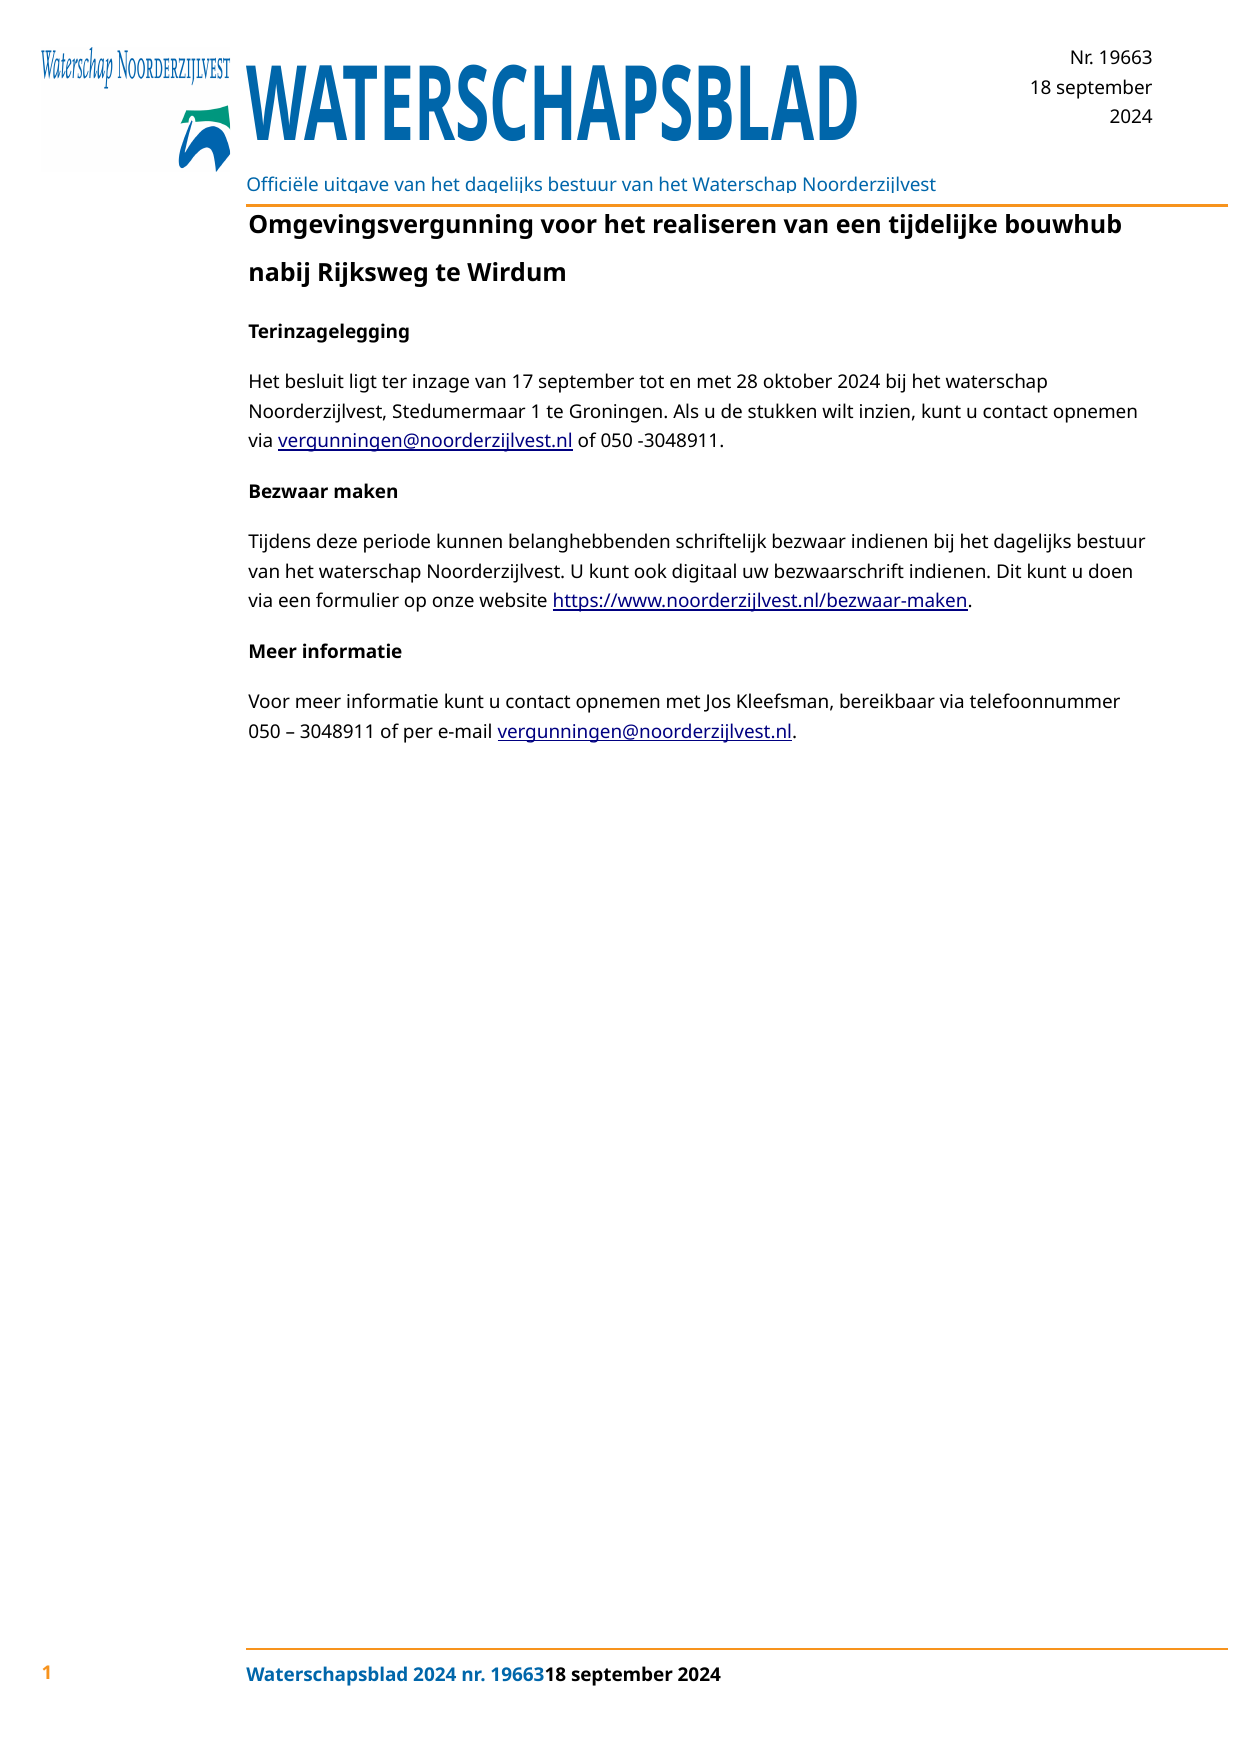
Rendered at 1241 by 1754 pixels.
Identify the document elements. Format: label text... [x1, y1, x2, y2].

text Omgevingsvergunning voor het realiseren van een tijdelijke bouwhub nabij Rijksweg te Wirdum [248, 207, 1152, 288]
text Het besluit ligt ter inzage van 17 september tot en met 28 oktober 2024 bij het waterschap Noorderzijlvest, Stedumermaar 1 te Groningen. Als u de stukken wilt inzien, kunt u contact opnemen via vergunningen@noorderzijlvest.nl of 050 -3048911. [248, 368, 1152, 453]
text Bezwaar maken [248, 478, 1152, 504]
text Terinzagelegging [248, 318, 1152, 344]
text Meer informatie [248, 638, 1152, 664]
text Voor meer informatie kunt u contact opnemen met Jos Kleefsman, bereikbaar via telefoonnummer 050 – 3048911 of per e-mail vergunningen@noorderzijlvest.nl. [248, 688, 1152, 744]
picture [41, 47, 231, 172]
text Tijdens deze periode kunnen belanghebbenden schriftelijk bezwaar indienen bij het dagelijks bestuur van het waterschap Noorderzijlvest. U kunt ook digitaal uw bezwaarschrift indienen. Dit kunt u doen via een formulier op onze website https://www.noorderzijlvest.nl/bezwaar-maken. [248, 528, 1152, 613]
